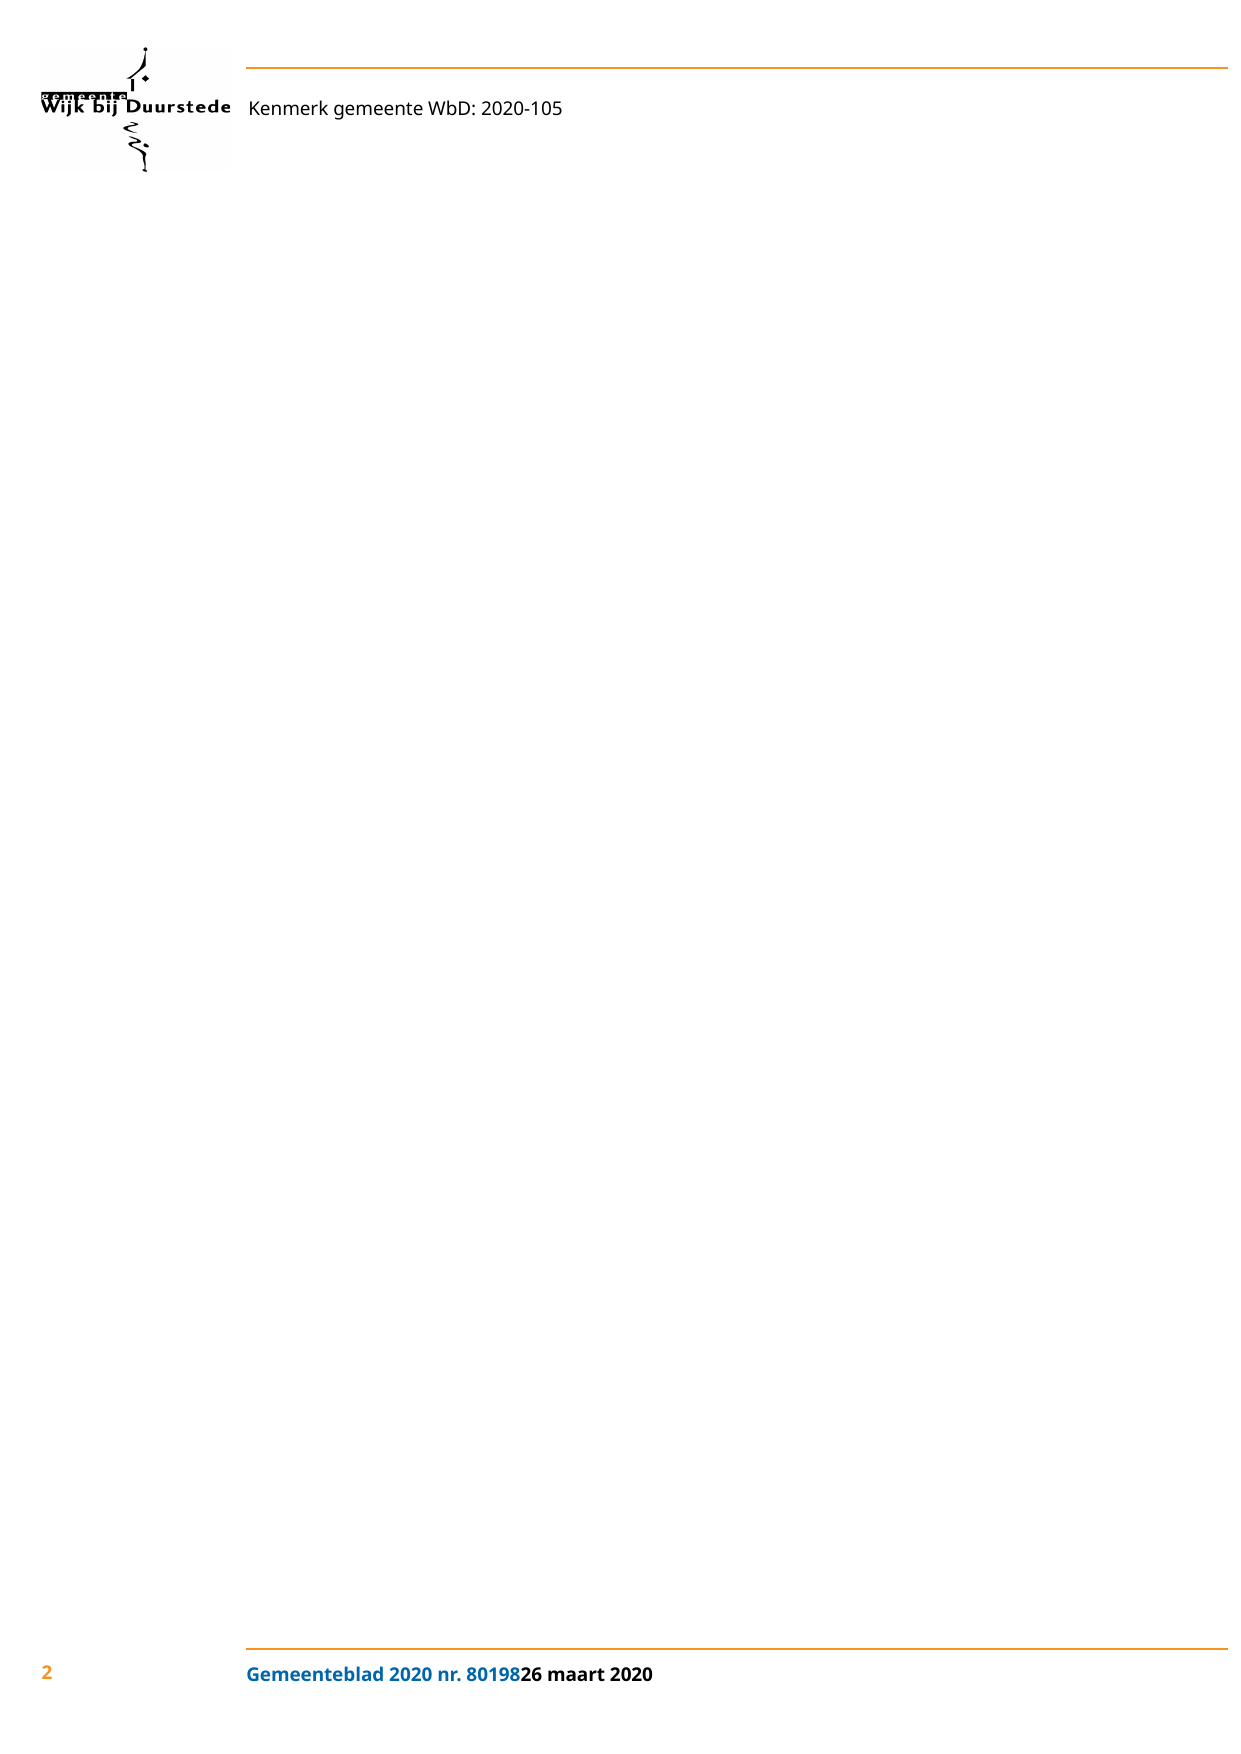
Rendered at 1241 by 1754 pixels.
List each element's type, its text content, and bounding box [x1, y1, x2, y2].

text Kenmerk gemeente WbD: 2020-105 [248, 95, 1152, 121]
picture [41, 47, 231, 172]
